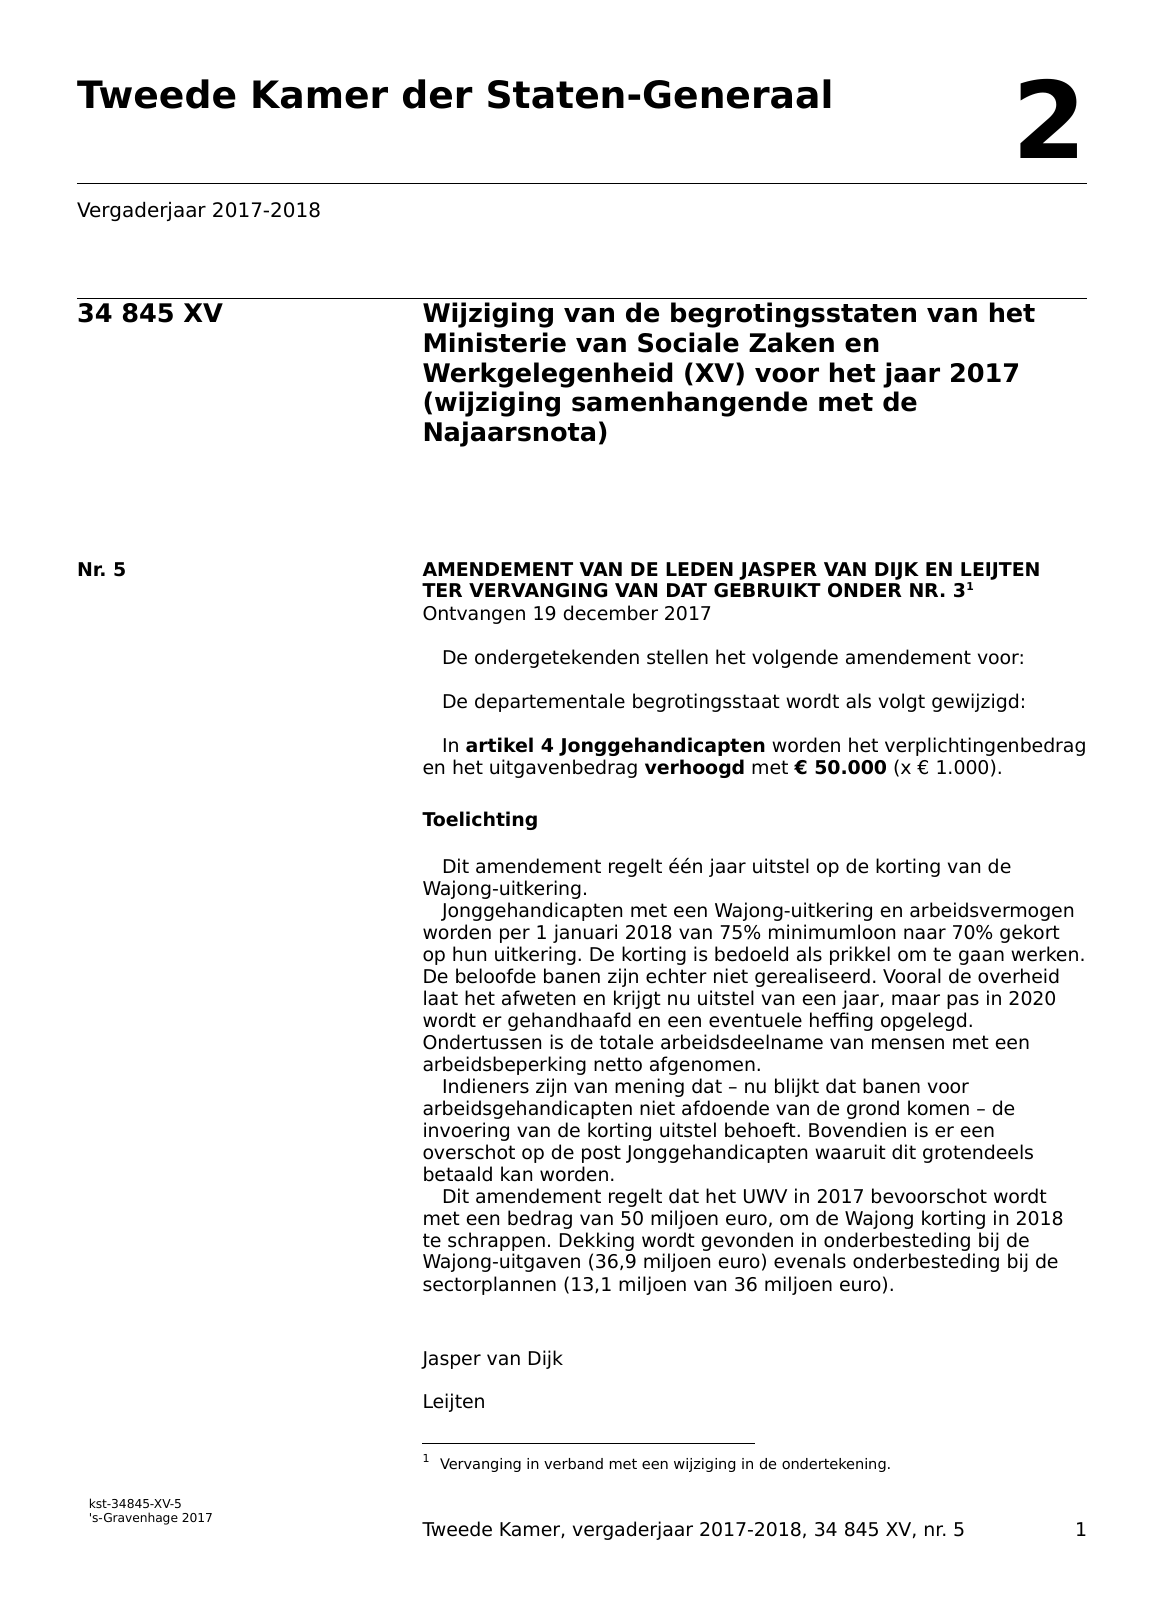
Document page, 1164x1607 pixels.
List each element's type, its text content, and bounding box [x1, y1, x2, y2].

text De departementale begrotingsstaat wordt als volgt gewijzigd: [422, 691, 1087, 713]
text kst-34845-XV-5 [88, 1497, 323, 1511]
text Indieners zijn van mening dat – nu blijkt dat banen voor arbeidsgehandicapten niet afdoende van de grond komen – de invoering van de korting uitstel behoeft. Bovendien is er een overschot op de post Jonggehandicapten waaruit dit grotendeels betaald kan worden. [422, 1076, 1087, 1186]
text Dit amendement regelt dat het UWV in 2017 bevoorschot wordt met een bedrag van 50 miljoen euro, om de Wajong korting in 2018 te schrappen. Dekking wordt gevonden in onderbesteding bij de Wajong-uitgaven (36,9 miljoen euro) evenals onderbesteding bij de sectorplannen (13,1 miljoen van 36 miljoen euro). [422, 1186, 1087, 1295]
text Dit amendement regelt één jaar uitstel op de korting van de Wajong-uitkering. [422, 856, 1087, 900]
table_header 2 [886, 59, 1087, 183]
table_cell Vergaderjaar 2017-2018 [77, 184, 1087, 298]
table_header Tweede Kamer der Staten-Generaal [77, 59, 886, 183]
text Ontvangen 19 december 2017 [422, 602, 1087, 624]
text De ondergetekenden stellen het volgende amendement voor: [422, 647, 1087, 668]
text 's-Gravenhage 2017 [88, 1511, 323, 1525]
subtitle Nr. 5 AMENDEMENT VAN DE LEDEN JASPER VAN DIJK EN LEIJTEN TER VERVANGING VAN DAT GEBRUIKT ONDER NR. 3 [77, 558, 1087, 602]
text Jasper van Dijk Leijten [422, 1325, 1087, 1413]
subtitle 34 845 XV Wijziging van de begrotingsstaten van het Ministerie van Sociale Zaken en Werkgelegenheid (XV) voor het jaar 2017 (wijziging samenhangende met de Najaarsnota) [77, 299, 1087, 447]
text Vervanging in verband met een wijziging in de ondertekening. [422, 1452, 1087, 1474]
text In artikel 4 Jonggehandicapten worden het verplichtingenbedrag en het uitgavenbedrag verhoogd met € 50.000 (x € 1.000). [422, 735, 1087, 779]
subtitle Toelichting [422, 809, 1087, 831]
text Jonggehandicapten met een Wajong-uitkering en arbeidsvermogen worden per 1 januari 2018 van 75% minimumloon naar 70% gekort op hun uitkering. De korting is bedoeld als prikkel om te gaan werken. De beloofde banen zijn echter niet gerealiseerd. Vooral de overheid laat het afweten en krijgt nu uitstel van een jaar, maar pas in 2020 wordt er gehandhaafd en een eventuele heffing opgelegd. Ondertussen is de totale arbeidsdeelname van mensen met een arbeidsbeperking netto afgenomen. [422, 900, 1087, 1076]
